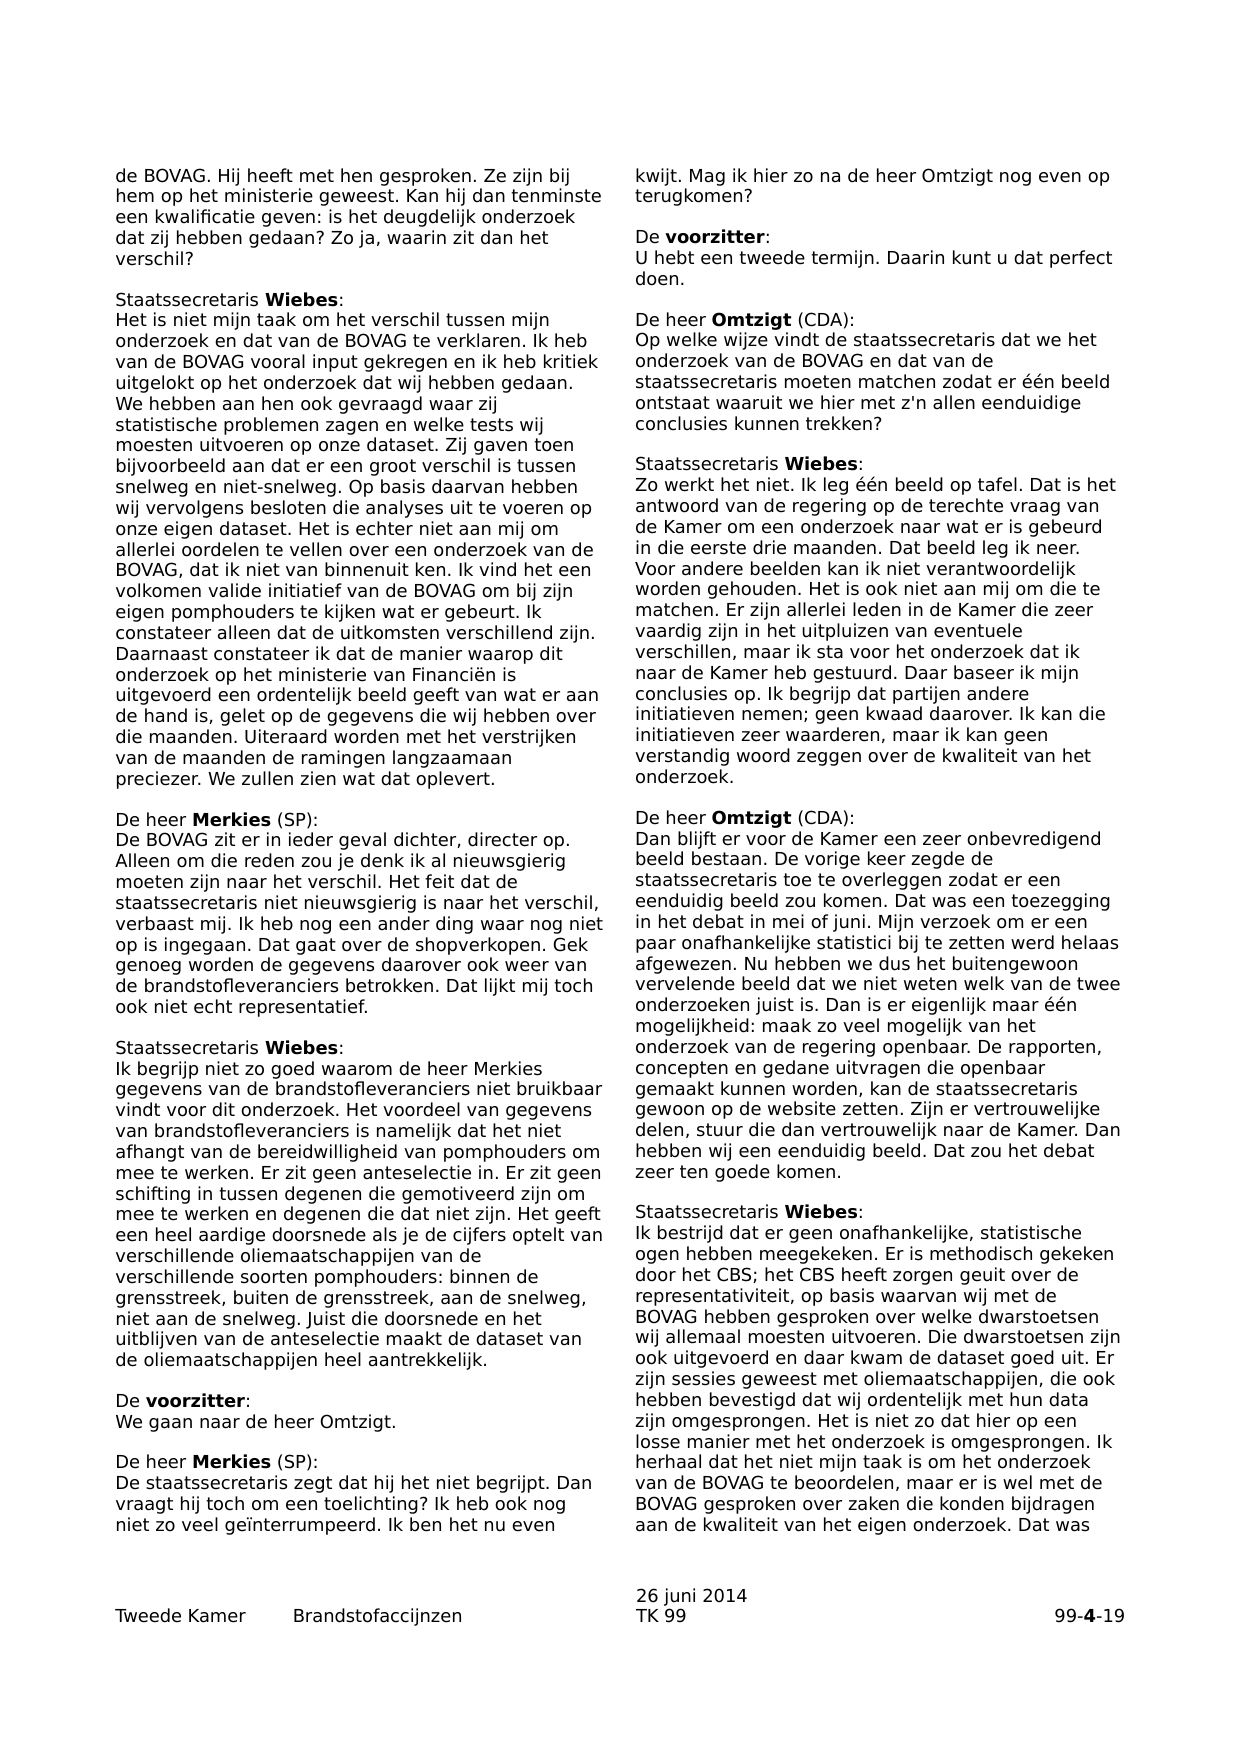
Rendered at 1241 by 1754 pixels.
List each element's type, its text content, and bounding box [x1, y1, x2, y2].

text Staatssecretaris Wiebes: [115, 289, 605, 310]
text Zo werkt het niet. Ik leg één beeld op tafel. Dat is het antwoord van de regering op de terechte vraag van de Kamer om een onderzoek naar wat er is gebeurd in die eerste drie maanden. Dat beeld leg ik neer. Voor andere beelden kan ik niet verantwoordelijk worden gehouden. Het is ook niet aan mij om die te matchen. Er zijn allerlei leden in de Kamer die zeer vaardig zijn in het uitpluizen van eventuele verschillen, maar ik sta voor het onderzoek dat ik naar de Kamer heb gestuurd. Daar baseer ik mijn conclusies op. Ik begrijp dat partijen andere initiatieven nemen; geen kwaad daarover. Ik kan die initiatieven zeer waarderen, maar ik kan geen verstandig woord zeggen over de kwaliteit van het onderzoek. [635, 475, 1125, 787]
text Staatssecretaris Wiebes: [115, 1038, 605, 1058]
text De heer Merkies (SP): [115, 1452, 605, 1473]
text Op welke wijze vindt de staatssecretaris dat we het onderzoek van de BOVAG en dat van de staatssecretaris moeten matchen zodat er één beeld ontstaat waaruit we hier met z'n allen eenduidige conclusies kunnen trekken? [635, 330, 1125, 434]
text Dan blijft er voor de Kamer een zeer onbevredigend beeld bestaan. De vorige keer zegde de staatssecretaris toe te overleggen zodat er een eenduidig beeld zou komen. Dat was een toezegging in het debat in mei of juni. Mijn verzoek om er een paar onafhankelijke statistici bij te zetten werd helaas afgewezen. Nu hebben we dus het buitengewoon vervelende beeld dat we niet weten welk van de twee onderzoeken juist is. Dan is er eigenlijk maar één mogelijkheid: maak zo veel mogelijk van het onderzoek van de regering openbaar. De rapporten, concepten en gedane uitvragen die openbaar gemaakt kunnen worden, kan de staatssecretaris gewoon op de website zetten. Zijn er vertrouwelijke delen, stuur die dan vertrouwelijk naar de Kamer. Dan hebben wij een eenduidig beeld. Dat zou het debat zeer ten goede komen. [635, 828, 1125, 1182]
text De BOVAG zit er in ieder geval dichter, directer op. Alleen om die reden zou je denk ik al nieuwsgierig moeten zijn naar het verschil. Het feit dat de staatssecretaris niet nieuwsgierig is naar het verschil, verbaast mij. Ik heb nog een ander ding waar nog niet op is ingegaan. Dat gaat over de shopverkopen. Gek genoeg worden de gegevens daarover ook weer van de brandstofleveranciers betrokken. Dat lijkt mij toch ook niet echt representatief. [115, 830, 605, 1018]
text Het is niet mijn taak om het verschil tussen mijn onderzoek en dat van de BOVAG te verklaren. Ik heb van de BOVAG vooral input gekregen en ik heb kritiek uitgelokt op het onderzoek dat wij hebben gedaan. We hebben aan hen ook gevraagd waar zij statistische problemen zagen en welke tests wij moesten uitvoeren op onze dataset. Zij gaven toen bijvoorbeeld aan dat er een groot verschil is tussen snelweg en niet-snelweg. Op basis daarvan hebben wij vervolgens besloten die analyses uit te voeren op onze eigen dataset. Het is echter niet aan mij om allerlei oordelen te vellen over een onderzoek van de BOVAG, dat ik niet van binnenuit ken. Ik vind het een volkomen valide initiatief van de BOVAG om bij zijn eigen pomphouders te kijken wat er gebeurt. Ik constateer alleen dat de uitkomsten verschillend zijn. Daarnaast constateer ik dat de manier waarop dit onderzoek op het ministerie van Financiën is uitgevoerd een ordentelijk beeld geeft van wat er aan de hand is, gelet op de gegevens die wij hebben over die maanden. Uiteraard worden met het verstrijken van de maanden de ramingen langzaamaan preciezer. We zullen zien wat dat oplevert. [115, 310, 605, 789]
text Staatssecretaris Wiebes: [635, 1202, 1125, 1223]
text Staatssecretaris Wiebes: [635, 454, 1125, 475]
text de BOVAG. Hij heeft met hen gesproken. Ze zijn bij hem op het ministerie geweest. Kan hij dan tenminste een kwalificatie geven: is het deugdelijk onderzoek dat zij hebben gedaan? Zo ja, waarin zit dan het verschil? [115, 165, 605, 269]
text Ik bestrijd dat er geen onafhankelijke, statistische ogen hebben meegekeken. Er is methodisch gekeken door het CBS; het CBS heeft zorgen geuit over de representativiteit, op basis waarvan wij met de BOVAG hebben gesproken over welke dwarstoetsen wij allemaal moesten uitvoeren. Die dwarstoetsen zijn ook uitgevoerd en daar kwam de dataset goed uit. Er zijn sessies geweest met oliemaatschappijen, die ook hebben bevestigd dat wij ordentelijk met hun data zijn omgesprongen. Het is niet zo dat hier op een losse manier met het onderzoek is omgesprongen. Ik herhaal dat het niet mijn taak is om het onderzoek van de BOVAG te beoordelen, maar er is wel met de BOVAG gesproken over zaken die konden bijdragen aan de kwaliteit van het eigen onderzoek. Dat was [635, 1223, 1125, 1536]
text De heer Merkies (SP): [115, 809, 605, 830]
text U hebt een tweede termijn. Daarin kunt u dat perfect doen. [635, 248, 1125, 289]
text Ik begrijp niet zo goed waarom de heer Merkies gegevens van de brandstofleveranciers niet bruikbaar vindt voor dit onderzoek. Het voordeel van gegevens van brandstofleveranciers is namelijk dat het niet afhangt van de bereidwilligheid van pomphouders om mee te werken. Er zit geen anteselectie in. Er zit geen schifting in tussen degenen die gemotiveerd zijn om mee te werken en degenen die dat niet zijn. Het geeft een heel aardige doorsnede als je de cijfers optelt van verschillende oliemaatschappijen van de verschillende soorten pomphouders: binnen de grensstreek, buiten de grensstreek, aan de snelweg, niet aan de snelweg. Juist die doorsnede en het uitblijven van de anteselectie maakt de dataset van de oliemaatschappijen heel aantrekkelijk. [115, 1058, 605, 1371]
text De staatssecretaris zegt dat hij het niet begrijpt. Dan vraagt hij toch om een toelichting? Ik heb ook nog niet zo veel geïnterrumpeerd. Ik ben het nu even [115, 1473, 605, 1536]
text We gaan naar de heer Omtzigt. [115, 1412, 605, 1432]
text De heer Omtzigt (CDA): [635, 807, 1125, 828]
text De voorzitter: [635, 227, 1125, 248]
text De voorzitter: [115, 1391, 605, 1412]
text kwijt. Mag ik hier zo na de heer Omtzigt nog even op terugkomen? [635, 165, 1125, 207]
text De heer Omtzigt (CDA): [635, 309, 1125, 330]
